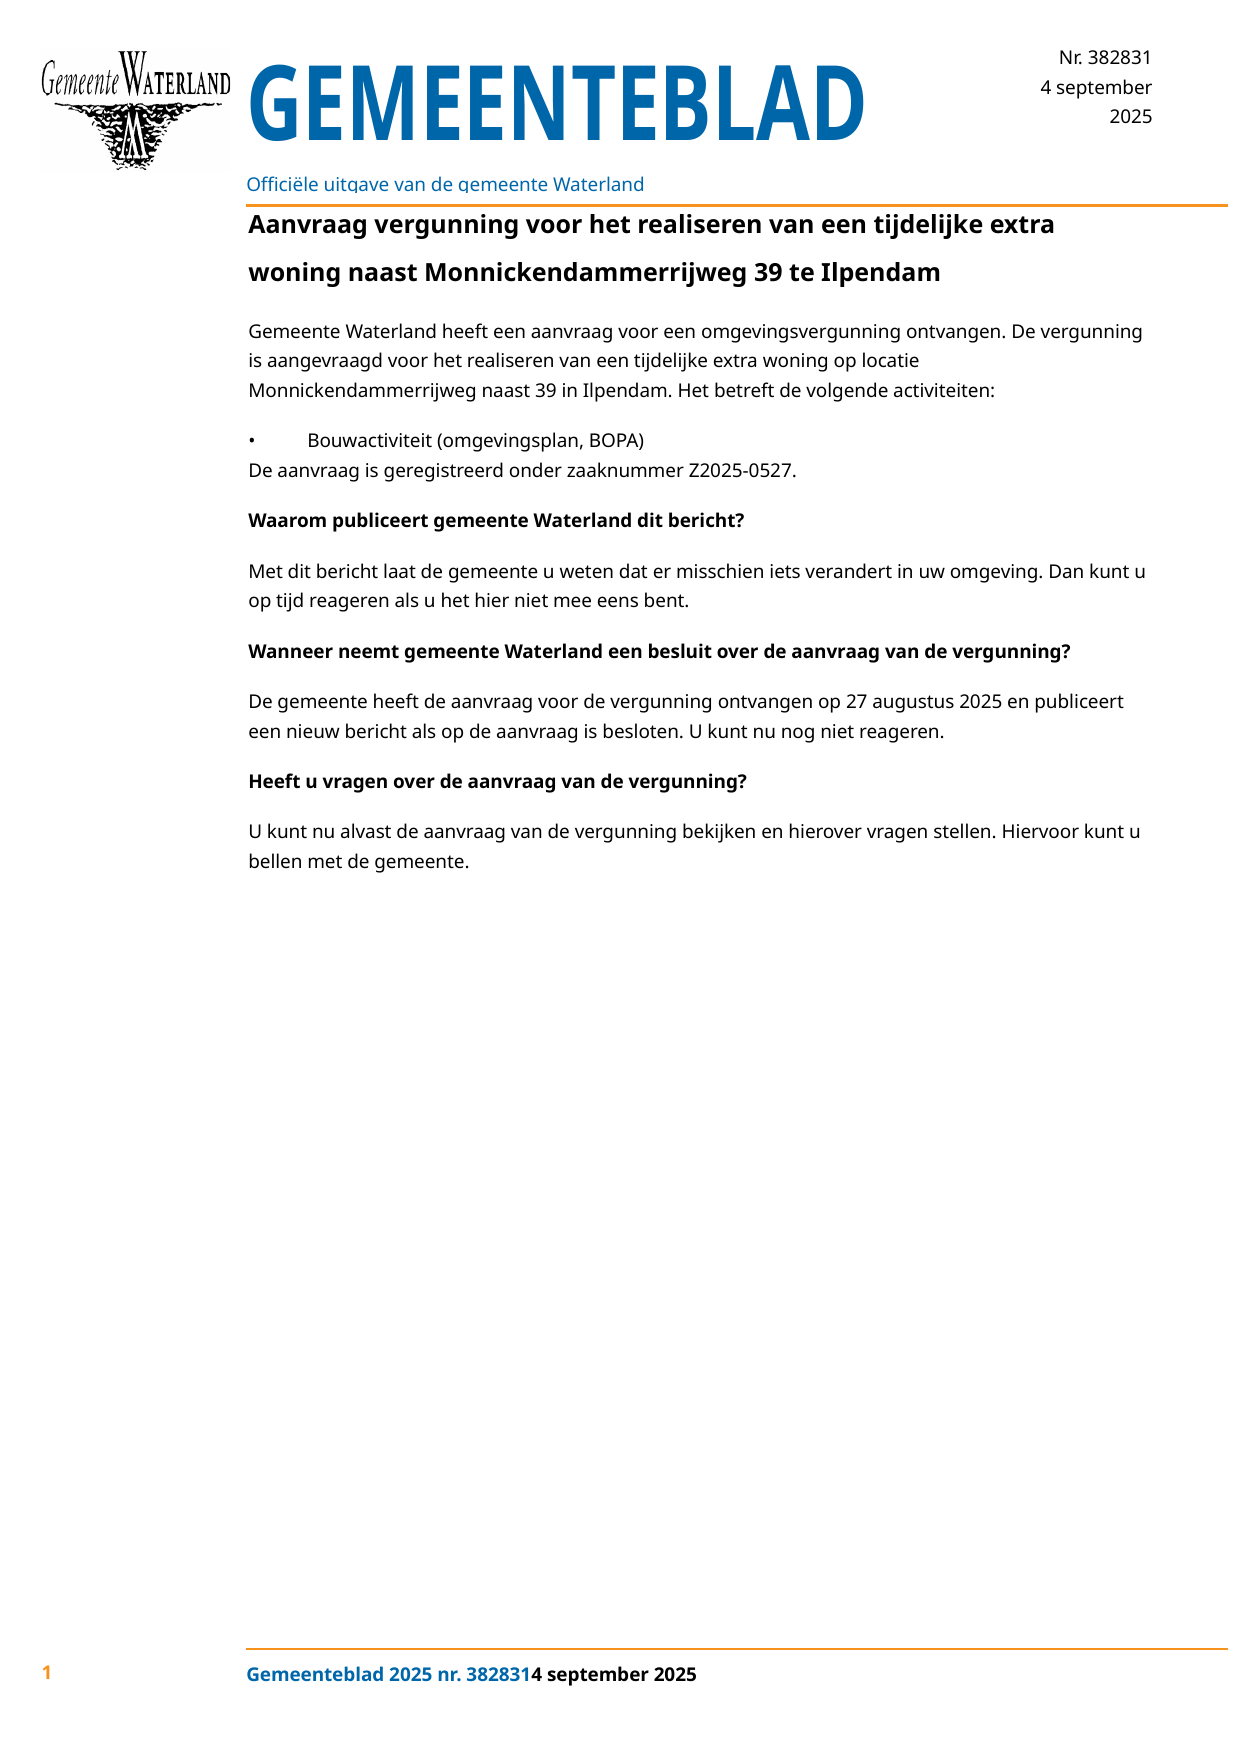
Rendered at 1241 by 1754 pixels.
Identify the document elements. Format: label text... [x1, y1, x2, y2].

picture [41, 47, 231, 172]
text Waarom publiceert gemeente Waterland dit bericht? [248, 507, 1152, 533]
text Aanvraag vergunning voor het realiseren van een tijdelijke extra woning naast Monnickendammerrijweg 39 te Ilpendam [248, 207, 1152, 288]
list Bouwactiviteit (omgevingsplan, BOPA) [248, 427, 1152, 453]
text De aanvraag is geregistreerd onder zaaknummer Z2025-0527. [248, 457, 1152, 483]
text Wanneer neemt gemeente Waterland een besluit over de aanvraag van de vergunning? [248, 638, 1152, 664]
text Gemeente Waterland heeft een aanvraag voor een omgevingsvergunning ontvangen. De vergunning is aangevraagd voor het realiseren van een tijdelijke extra woning op locatie Monnickendammerrijweg naast 39 in Ilpendam. Het betreft de volgende activiteiten: [248, 318, 1152, 403]
text De gemeente heeft de aanvraag voor de vergunning ontvangen op 27 augustus 2025 en publiceert een nieuw bericht als op de aanvraag is besloten. U kunt nu nog niet reageren. [248, 688, 1152, 744]
text U kunt nu alvast de aanvraag van de vergunning bekijken en hierover vragen stellen. Hiervoor kunt u bellen met de gemeente. [248, 819, 1152, 874]
text Heeft u vragen over de aanvraag van de vergunning? [248, 768, 1152, 794]
text Met dit bericht laat de gemeente u weten dat er misschien iets verandert in uw omgeving. Dan kunt u op tijd reageren als u het hier niet mee eens bent. [248, 558, 1152, 613]
